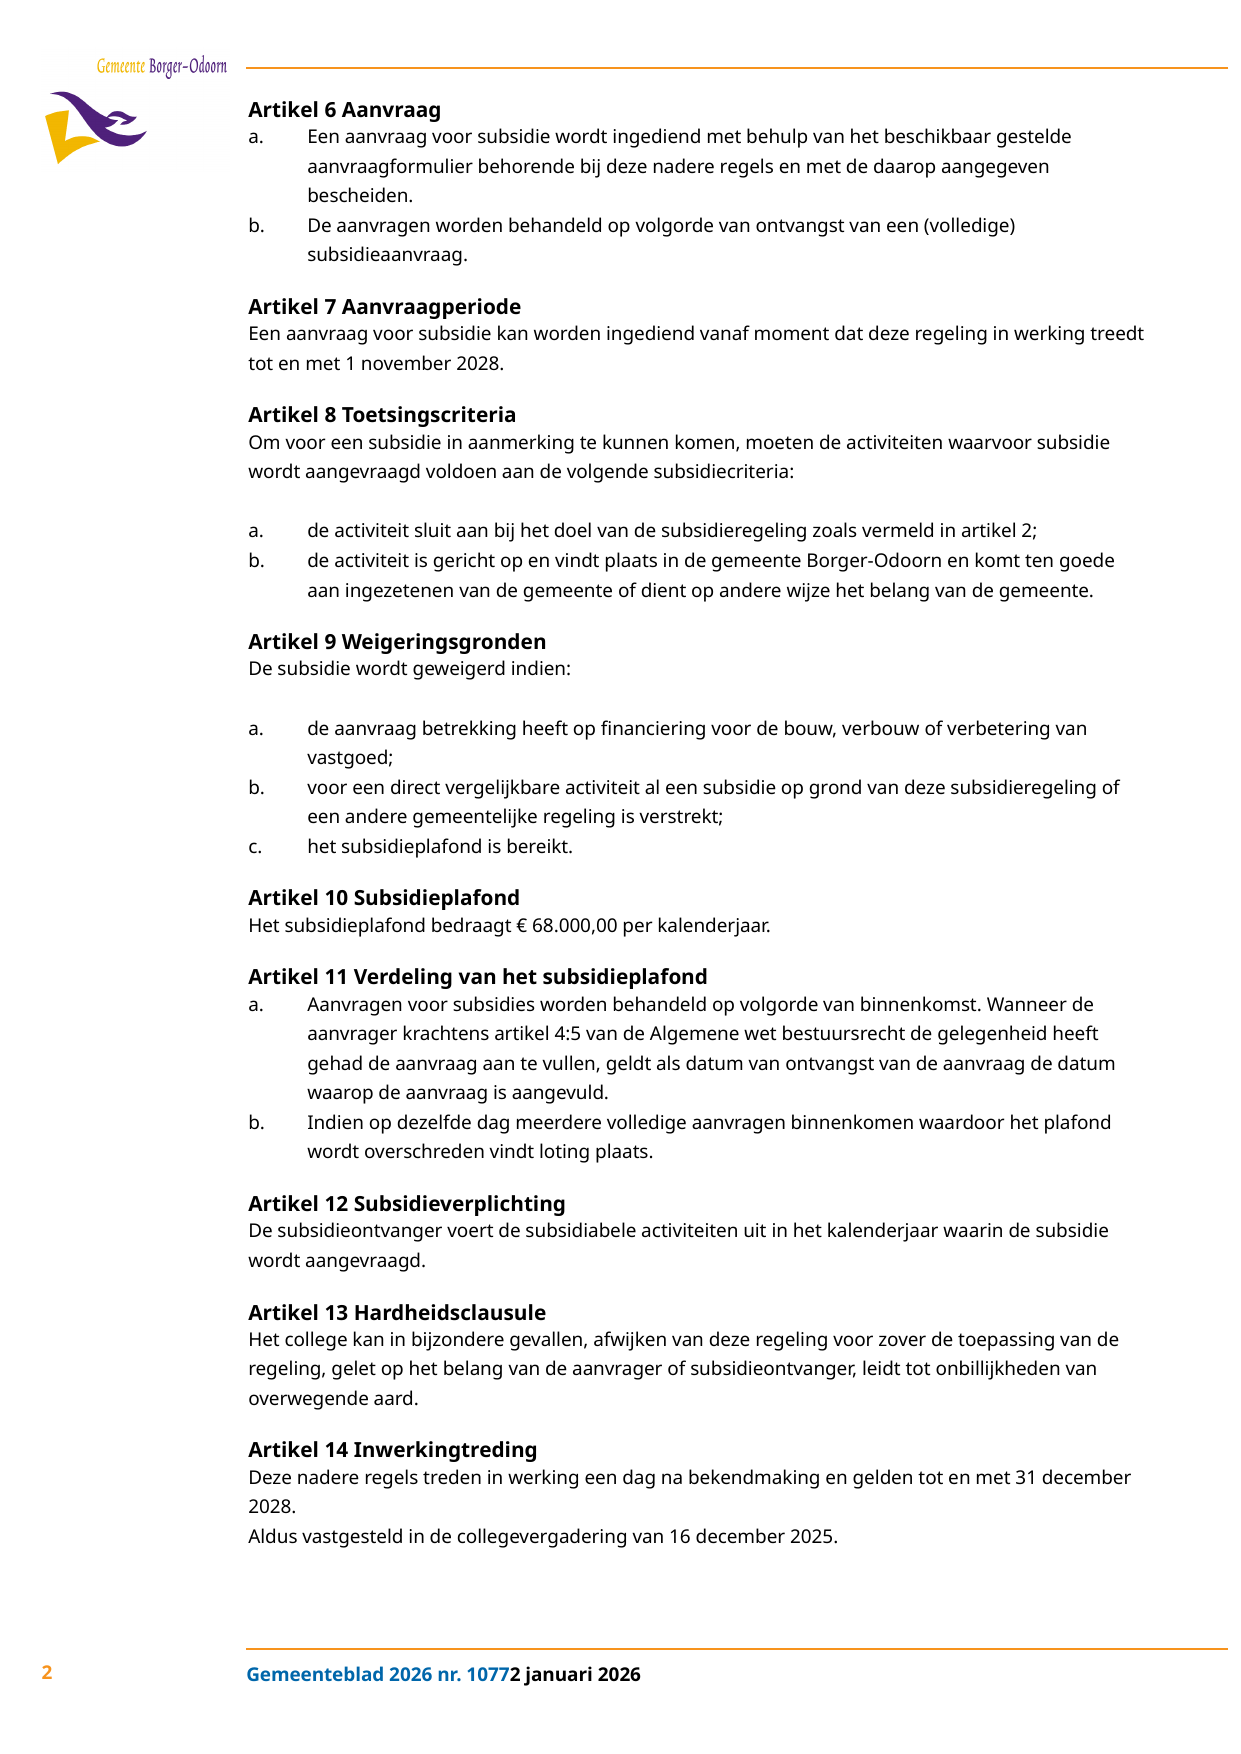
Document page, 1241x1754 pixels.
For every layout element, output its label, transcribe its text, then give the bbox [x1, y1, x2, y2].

list voor een direct vergelijkbare activiteit al een subsidie op grond van deze subsidieregeling of een andere gemeentelijke regeling is verstrekt; [248, 774, 1152, 829]
text Artikel 9 Weigeringsgronden [248, 627, 1152, 656]
text Het college kan in bijzondere gevallen, afwijken van deze regeling voor zover de toepassing van de regeling, gelet op het belang van de aanvrager of subsidieontvanger, leidt tot onbillijkheden van overwegende aard. [248, 1326, 1152, 1411]
list De aanvragen worden behandeld op volgorde van ontvangst van een (volledige) subsidieaanvraag. [248, 212, 1152, 267]
text Artikel 6 Aanvraag [248, 95, 1152, 123]
list de activiteit is gericht op en vindt plaats in de gemeente Borger-Odoorn en komt ten goede aan ingezetenen van de gemeente of dient op andere wijze het belang van de gemeente. [248, 547, 1152, 602]
text Artikel 11 Verdeling van het subsidieplafond [248, 962, 1152, 991]
text Artikel 7 Aanvraagperiode [248, 292, 1152, 320]
text De subsidie wordt geweigerd indien: [248, 656, 1152, 681]
text Artikel 8 Toetsingscriteria [248, 400, 1152, 429]
text Een aanvraag voor subsidie kan worden ingediend vanaf moment dat deze regeling in werking treedt tot en met 1 november 2028. [248, 320, 1152, 376]
text Het subsidieplafond bedraagt € 68.000,00 per kalenderjaar. [248, 912, 1152, 938]
list Aanvragen voor subsidies worden behandeld op volgorde van binnenkomst. Wanneer de aanvrager krachtens artikel 4:5 van de Algemene wet bestuursrecht de gelegenheid heeft gehad de aanvraag aan te vullen, geldt als datum van ontvangst van de aanvraag de datum waarop de aanvraag is aangevuld. [248, 991, 1152, 1105]
text Om voor een subsidie in aanmerking te kunnen komen, moeten de activiteiten waarvoor subsidie wordt aangevraagd voldoen aan de volgende subsidiecriteria: [248, 429, 1152, 484]
text Artikel 10 Subsidieplafond [248, 883, 1152, 912]
list het subsidieplafond is bereikt. [248, 833, 1152, 859]
list Een aanvraag voor subsidie wordt ingediend met behulp van het beschikbaar gestelde aanvraagformulier behorende bij deze nadere regels en met de daarop aangegeven bescheiden. [248, 123, 1152, 208]
text Aldus vastgesteld in de collegevergadering van 16 december 2025. [248, 1523, 1152, 1549]
text Artikel 13 Hardheidsclausule [248, 1298, 1152, 1326]
list Indien op dezelfde dag meerdere volledige aanvragen binnenkomen waardoor het plafond wordt overschreden vindt loting plaats. [248, 1109, 1152, 1164]
list de activiteit sluit aan bij het doel van de subsidieregeling zoals vermeld in artikel 2; [248, 518, 1152, 543]
text Deze nadere regels treden in werking een dag na bekendmaking en gelden tot en met 31 december 2028. [248, 1464, 1152, 1519]
text De subsidieontvanger voert de subsidiabele activiteiten uit in het kalenderjaar waarin de subsidie wordt aangevraagd. [248, 1218, 1152, 1273]
text Artikel 12 Subsidieverplichting [248, 1189, 1152, 1218]
text Artikel 14 Inwerkingtreding [248, 1436, 1152, 1464]
list de aanvraag betrekking heeft op financiering voor de bouw, verbouw of verbetering van vastgoed; [248, 715, 1152, 770]
picture [41, 47, 231, 172]
